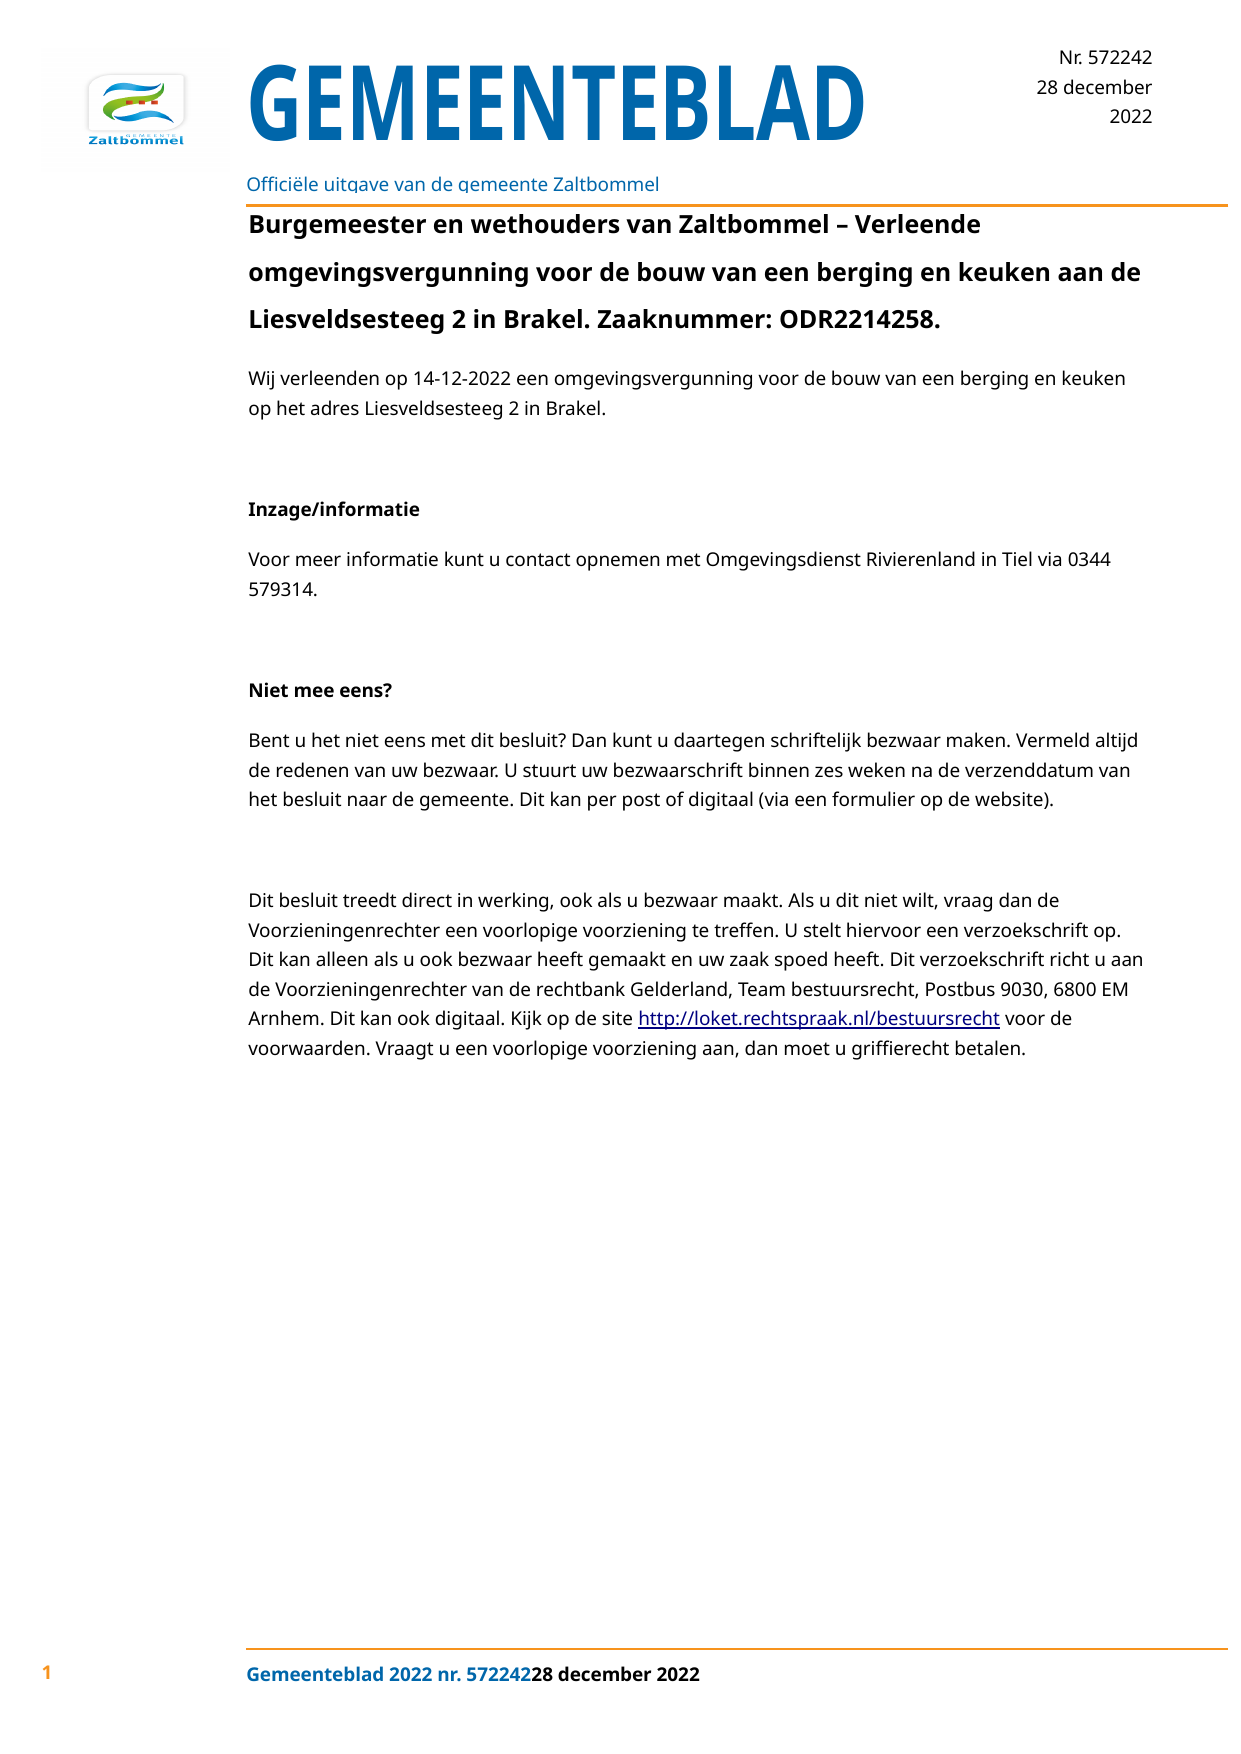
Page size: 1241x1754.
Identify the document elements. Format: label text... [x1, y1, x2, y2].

text Niet mee eens? [248, 677, 1152, 702]
text Bent u het niet eens met dit besluit? Dan kunt u daartegen schriftelijk bezwaar maken. Vermeld altijd de redenen van uw bezwaar. U stuurt uw bezwaarschrift binnen zes weken na de verzenddatum van het besluit naar de gemeente. Dit kan per post of digitaal (via een formulier op de website). [248, 727, 1152, 812]
text Voor meer informatie kunt u contact opnemen met Omgevingsdienst Rivierenland in Tiel via 0344 579314. [248, 546, 1152, 602]
text Burgemeester en wethouders van Zaltbommel – Verleende omgevingsvergunning voor de bouw van een berging en keuken aan de Liesveldsesteeg 2 in Brakel. Zaaknummer: ODR2214258. [248, 207, 1152, 336]
text Wij verleenden op 14-12-2022 een omgevingsvergunning voor de bouw van een berging en keuken op het adres Liesveldsesteeg 2 in Brakel. [248, 366, 1152, 421]
text Dit besluit treedt direct in werking, ook als u bezwaar maakt. Als u dit niet wilt, vraag dan de Voorzieningenrechter een voorlopige voorziening te treffen. U stelt hiervoor een verzoekschrift op. Dit kan alleen als u ook bezwaar heeft gemaakt en uw zaak spoed heeft. Dit verzoekschrift richt u aan de Voorzieningenrechter van de rechtbank Gelderland, Team bestuursrecht, Postbus 9030, 6800 EM Arnhem. Dit kan ook digitaal. Kijk op de site http://loket.rechtspraak.nl/bestuursrecht voor de voorwaarden. Vraagt u een voorlopige voorziening aan, dan moet u griffierecht betalen. [248, 887, 1152, 1061]
text Inzage/informatie [248, 496, 1152, 522]
picture [41, 47, 231, 172]
